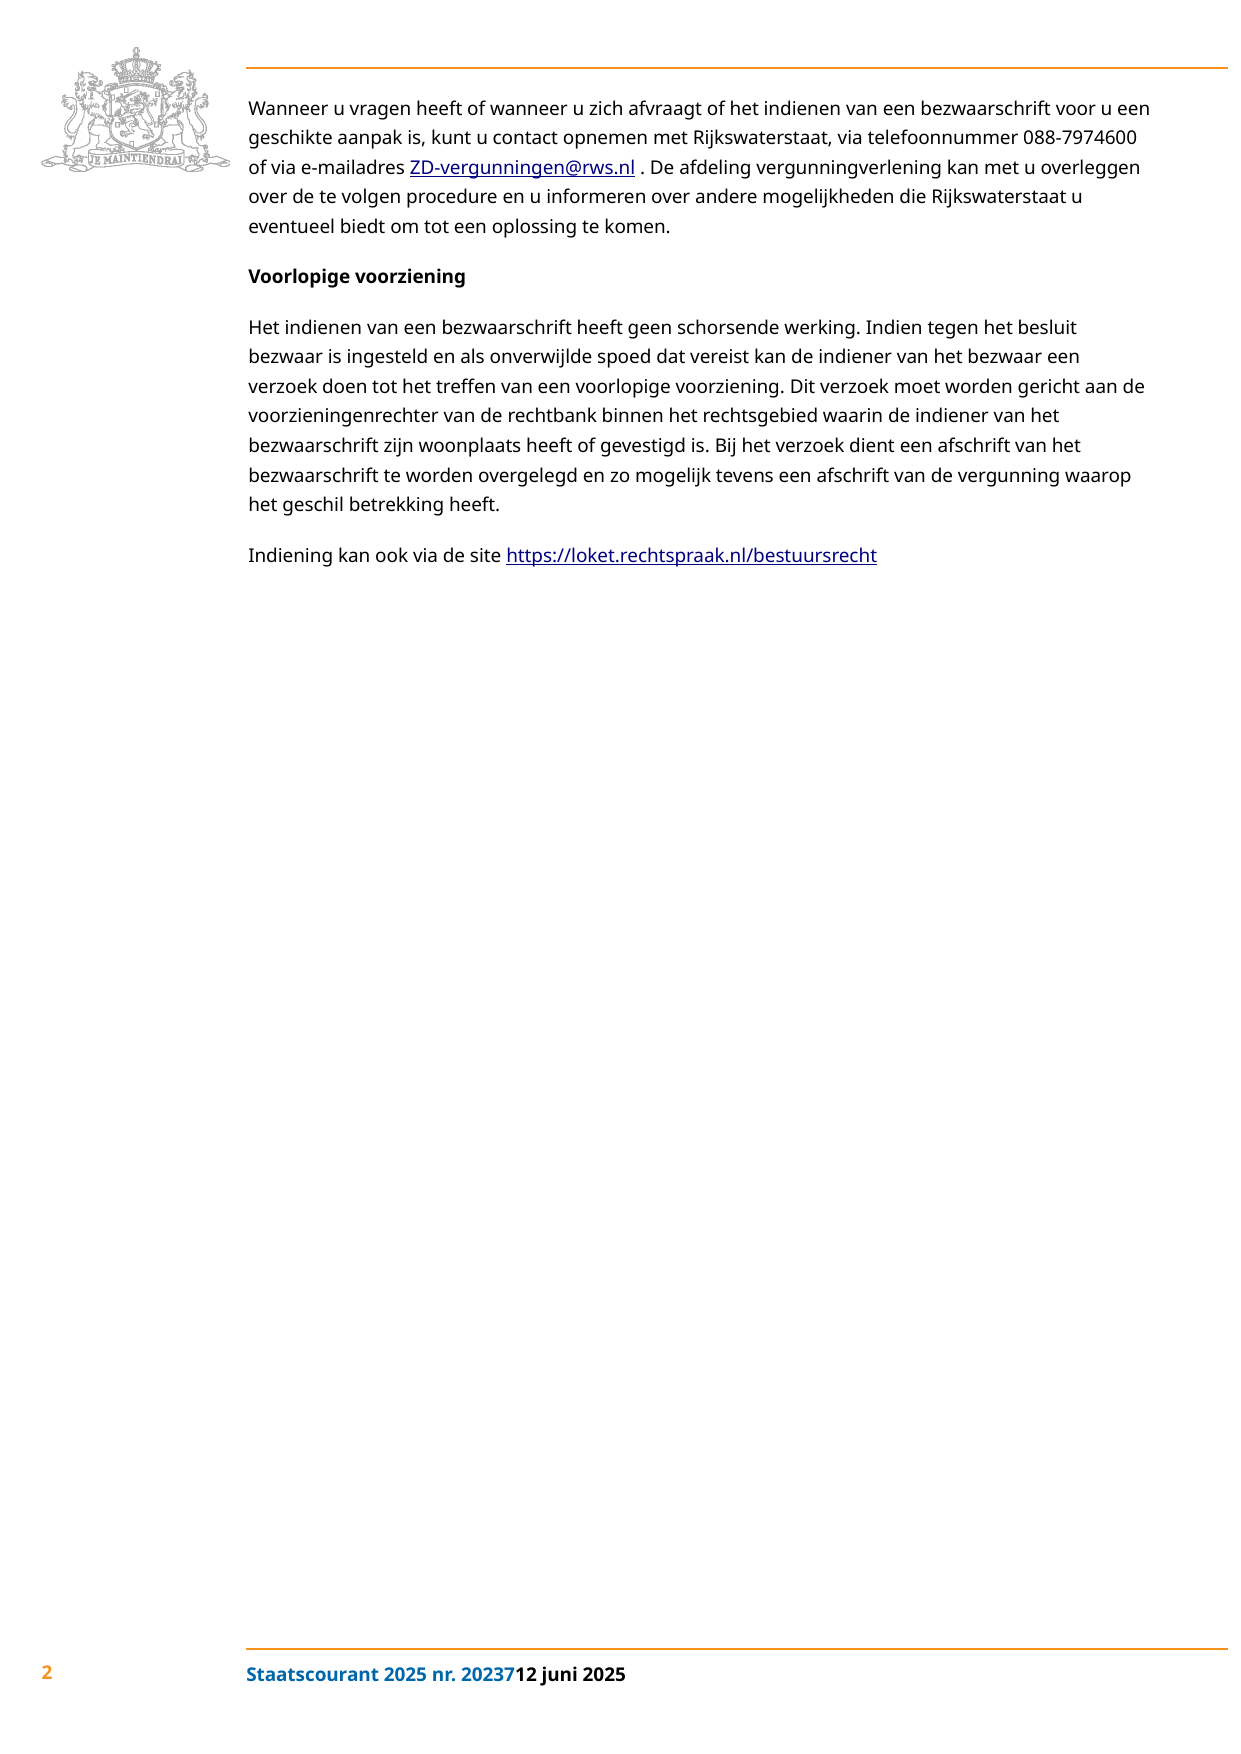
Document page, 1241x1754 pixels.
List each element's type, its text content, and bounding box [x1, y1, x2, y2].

text Indiening kan ook via de site https://loket.rechtspraak.nl/bestuursrecht [248, 542, 1152, 568]
text Het indienen van een bezwaarschrift heeft geen schorsende werking. Indien tegen het besluit bezwaar is ingesteld en als onverwijlde spoed dat vereist kan de indiener van het bezwaar een verzoek doen tot het treffen van een voorlopige voorziening. Dit verzoek moet worden gericht aan de voorzieningenrechter van de rechtbank binnen het rechtsgebied waarin de indiener van het bezwaarschrift zijn woonplaats heeft of gevestigd is. Bij het verzoek dient een afschrift van het bezwaarschrift te worden overgelegd en zo mogelijk tevens een afschrift van de vergunning waarop het geschil betrekking heeft. [248, 314, 1152, 517]
text Voorlopige voorziening [248, 263, 1152, 289]
picture [41, 47, 231, 172]
text Wanneer u vragen heeft of wanneer u zich afvraagt of het indienen van een bezwaarschrift voor u een geschikte aanpak is, kunt u contact opnemen met Rijkswaterstaat, via telefoonnummer 088-7974600 of via e-mailadres ZD-vergunningen@rws.nl . De afdeling vergunningverlening kan met u overleggen over de te volgen procedure en u informeren over andere mogelijkheden die Rijkswaterstaat u eventueel biedt om tot een oplossing te komen. [248, 95, 1152, 239]
